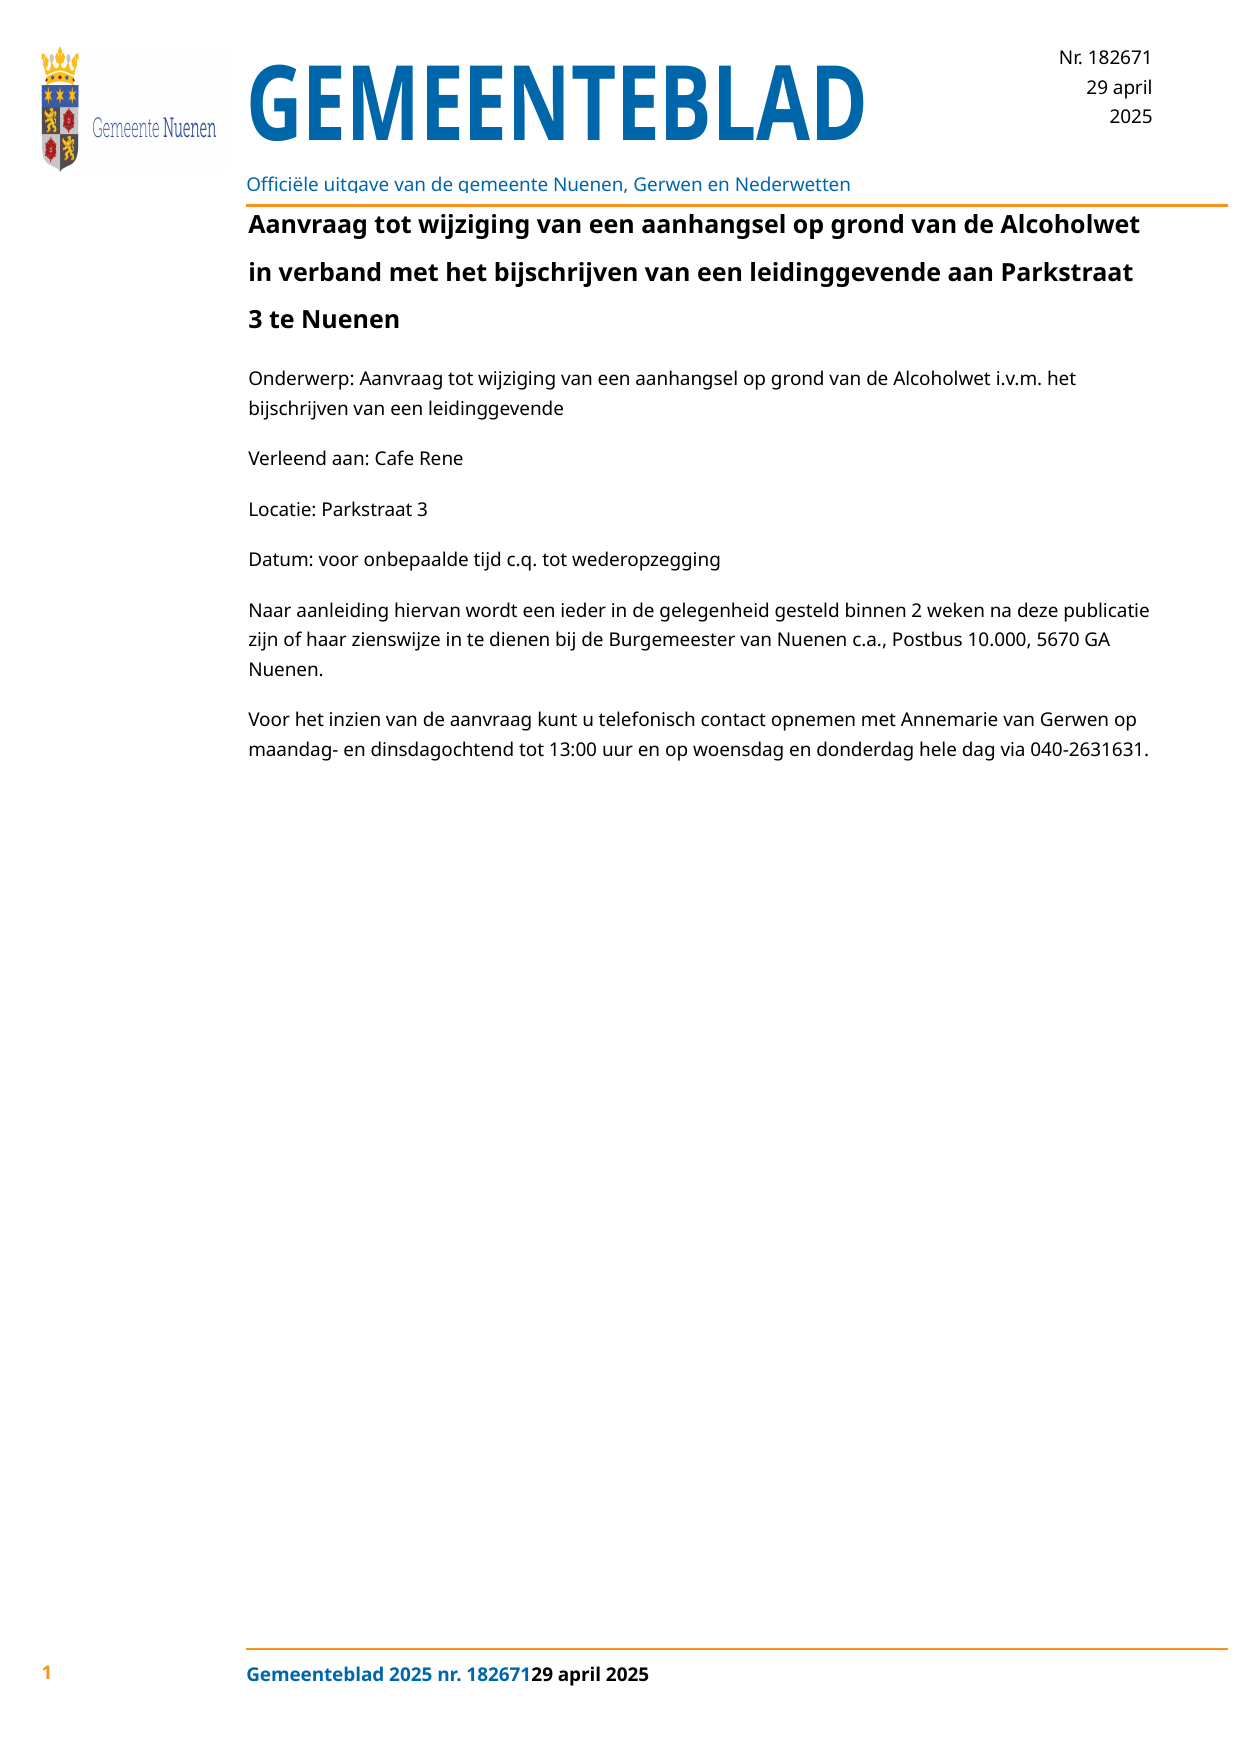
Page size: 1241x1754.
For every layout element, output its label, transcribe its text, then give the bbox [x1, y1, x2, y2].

text Onderwerp: Aanvraag tot wijziging van een aanhangsel op grond van de Alcoholwet i.v.m. het bijschrijven van een leidinggevende [248, 366, 1152, 421]
text Verleend aan: Cafe Rene [248, 446, 1152, 471]
picture [41, 47, 231, 172]
text Locatie: Parkstraat 3 [248, 496, 1152, 522]
text Datum: voor onbepaalde tijd c.q. tot wederopzegging [248, 546, 1152, 572]
text Aanvraag tot wijziging van een aanhangsel op grond van de Alcoholwet in verband met het bijschrijven van een leidinggevende aan Parkstraat 3 te Nuenen [248, 207, 1152, 336]
text Naar aanleiding hiervan wordt een ieder in de gelegenheid gesteld binnen 2 weken na deze publicatie zijn of haar zienswijze in te dienen bij de Burgemeester van Nuenen c.a., Postbus 10.000, 5670 GA Nuenen. [248, 597, 1152, 682]
text Voor het inzien van de aanvraag kunt u telefonisch contact opnemen met Annemarie van Gerwen op maandag- en dinsdagochtend tot 13:00 uur en op woensdag en donderdag hele dag via 040-2631631. [248, 706, 1152, 762]
